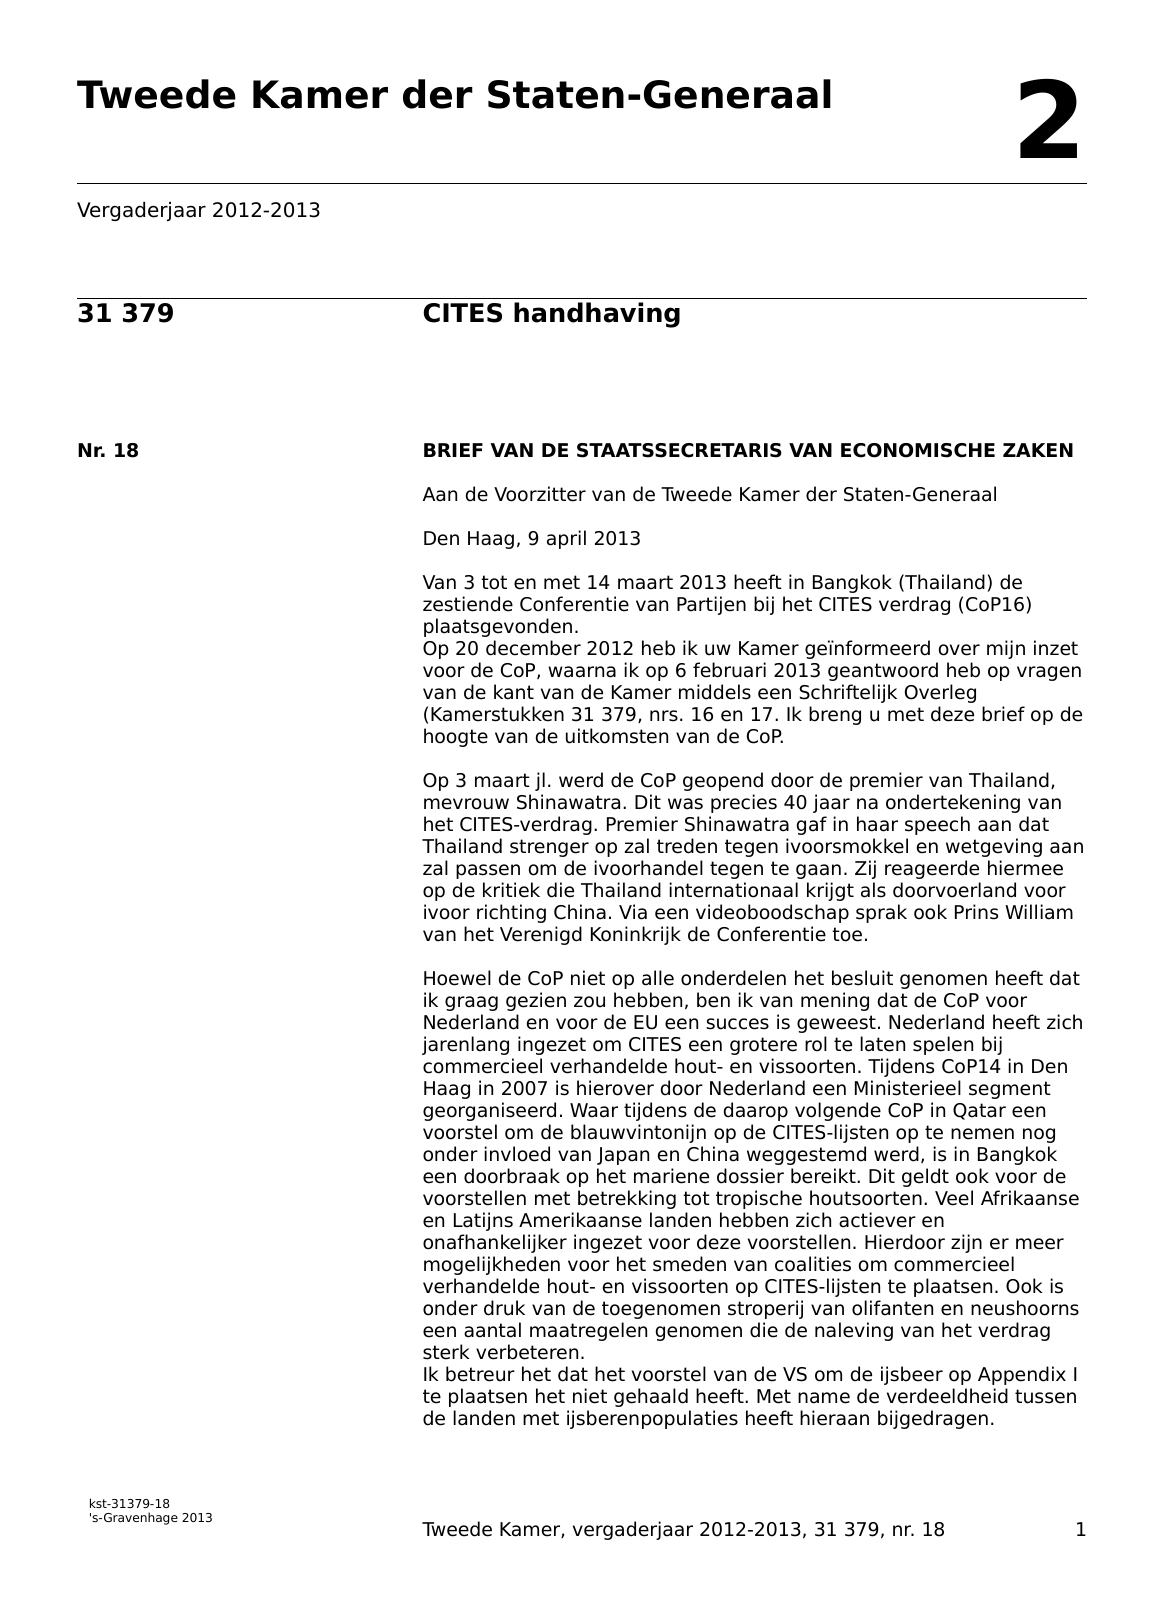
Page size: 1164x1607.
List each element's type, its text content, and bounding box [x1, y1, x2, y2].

text Van 3 tot en met 14 maart 2013 heeft in Bangkok (Thailand) de zestiende Conferentie van Partijen bij het CITES verdrag (CoP16) plaatsgevonden. [422, 572, 1087, 638]
subtitle Nr. 18 BRIEF VAN DE STAATSSECRETARIS VAN ECONOMISCHE ZAKEN [77, 440, 1087, 462]
table_header Tweede Kamer der Staten-Generaal [77, 59, 886, 183]
text Op 3 maart jl. werd de CoP geopend door de premier van Thailand, mevrouw Shinawatra. Dit was precies 40 jaar na ondertekening van het CITES-verdrag. Premier Shinawatra gaf in haar speech aan dat Thailand strenger op zal treden tegen ivoorsmokkel en wetgeving aan zal passen om de ivoorhandel tegen te gaan. Zij reageerde hiermee op de kritiek die Thailand internationaal krijgt als doorvoerland voor ivoor richting China. Via een videoboodschap sprak ook Prins William van het Verenigd Koninkrijk de Conferentie toe. [422, 770, 1087, 946]
text Hoewel de CoP niet op alle onderdelen het besluit genomen heeft dat ik graag gezien zou hebben, ben ik van mening dat de CoP voor Nederland en voor de EU een succes is geweest. Nederland heeft zich jarenlang ingezet om CITES een grotere rol te laten spelen bij commercieel verhandelde hout- en vissoorten. Tijdens CoP14 in Den Haag in 2007 is hierover door Nederland een Ministerieel segment georganiseerd. Waar tijdens de daarop volgende CoP in Qatar een voorstel om de blauwvintonijn op de CITES-lijsten op te nemen nog onder invloed van Japan en China weggestemd werd, is in Bangkok een doorbraak op het mariene dossier bereikt. Dit geldt ook voor de voorstellen met betrekking tot tropische houtsoorten. Veel Afrikaanse en Latijns Amerikaanse landen hebben zich actiever en onafhankelijker ingezet voor deze voorstellen. Hierdoor zijn er meer mogelijkheden voor het smeden van coalities om commercieel verhandelde hout- en vissoorten op CITES-lijsten te plaatsen. Ook is onder druk van de toegenomen stroperij van olifanten en neushoorns een aantal maatregelen genomen die de naleving van het verdrag sterk verbeteren. [422, 968, 1087, 1364]
table_cell Vergaderjaar 2012-2013 [77, 184, 1087, 298]
text Aan de Voorzitter van de Tweede Kamer der Staten-Generaal [422, 484, 1087, 506]
text Ik betreur het dat het voorstel van de VS om de ijsbeer op Appendix I te plaatsen het niet gehaald heeft. Met name de verdeeldheid tussen de landen met ijsberenpopulaties heeft hieraan bijgedragen. [422, 1364, 1087, 1430]
text Den Haag, 9 april 2013 [422, 528, 1087, 550]
text kst-31379-18 [88, 1497, 323, 1511]
text 's-Gravenhage 2013 [88, 1511, 323, 1525]
subtitle 31 379 CITES handhaving [77, 299, 1087, 329]
text Op 20 december 2012 heb ik uw Kamer geïnformeerd over mijn inzet voor de CoP, waarna ik op 6 februari 2013 geantwoord heb op vragen van de kant van de Kamer middels een Schriftelijk Overleg (Kamerstukken 31 379, nrs. 16 en 17. Ik breng u met deze brief op de hoogte van de uitkomsten van de CoP. [422, 638, 1087, 748]
table_header 2 [886, 59, 1087, 183]
